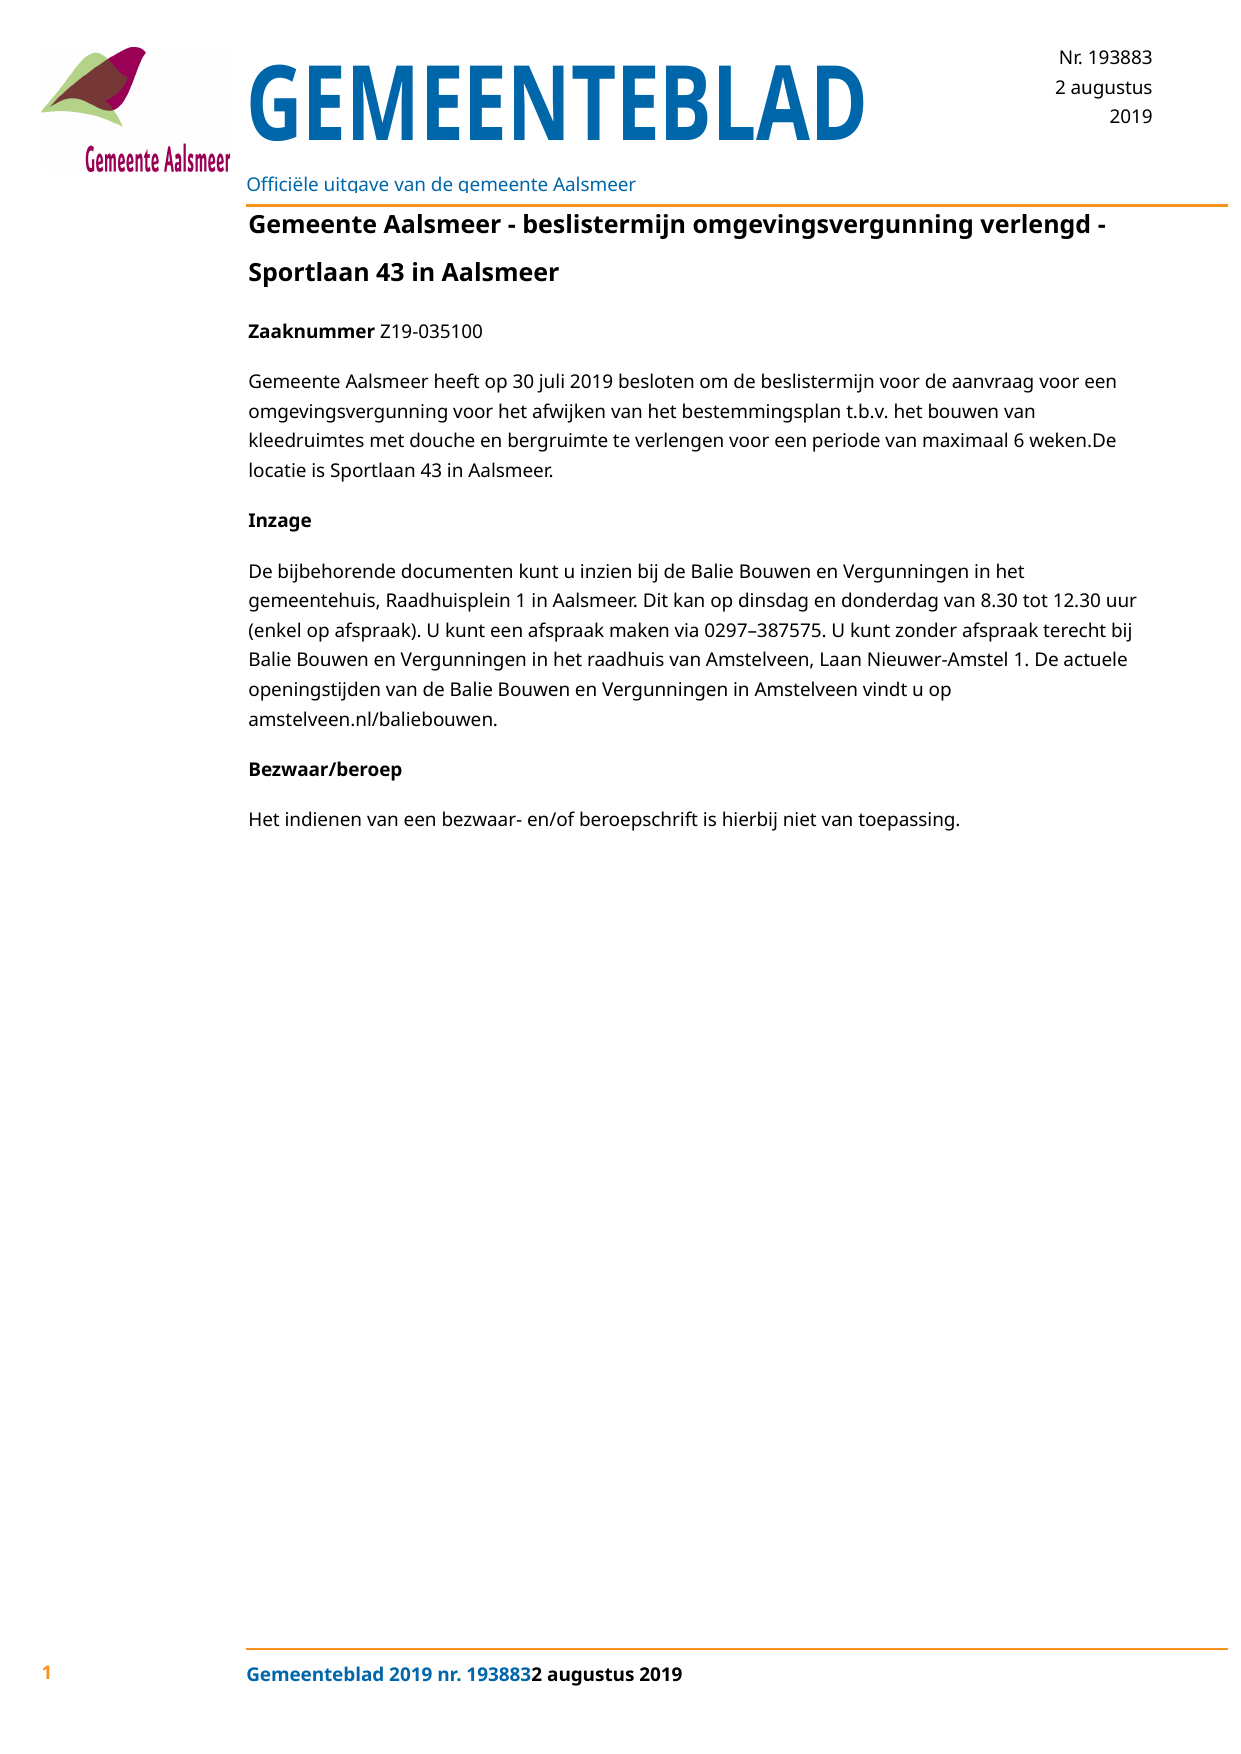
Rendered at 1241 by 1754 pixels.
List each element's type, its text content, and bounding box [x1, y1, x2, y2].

picture [41, 47, 231, 172]
text Bezwaar/beroep [248, 756, 1152, 782]
text Het indienen van een bezwaar- en/of beroepschrift is hierbij niet van toepassing. [248, 807, 1152, 832]
text Gemeente Aalsmeer - beslistermijn omgevingsvergunning verlengd - Sportlaan 43 in Aalsmeer [248, 207, 1152, 288]
text De bijbehorende documenten kunt u inzien bij de Balie Bouwen en Vergunningen in het gemeentehuis, Raadhuisplein 1 in Aalsmeer. Dit kan op dinsdag en donderdag van 8.30 tot 12.30 uur (enkel op afspraak). U kunt een afspraak maken via 0297–387575. U kunt zonder afspraak terecht bij Balie Bouwen en Vergunningen in het raadhuis van Amstelveen, Laan Nieuwer-Amstel 1. De actuele openingstijden van de Balie Bouwen en Vergunningen in Amstelveen vindt u op amstelveen.nl/baliebouwen. [248, 558, 1152, 732]
text Gemeente Aalsmeer heeft op 30 juli 2019 besloten om de beslistermijn voor de aanvraag voor een omgevingsvergunning voor het afwijken van het bestemmingsplan t.b.v. het bouwen van kleedruimtes met douche en bergruimte te verlengen voor een periode van maximaal 6 weken.De locatie is Sportlaan 43 in Aalsmeer. [248, 368, 1152, 483]
text Zaaknummer Z19-035100 [248, 318, 1152, 344]
text Inzage [248, 507, 1152, 533]
